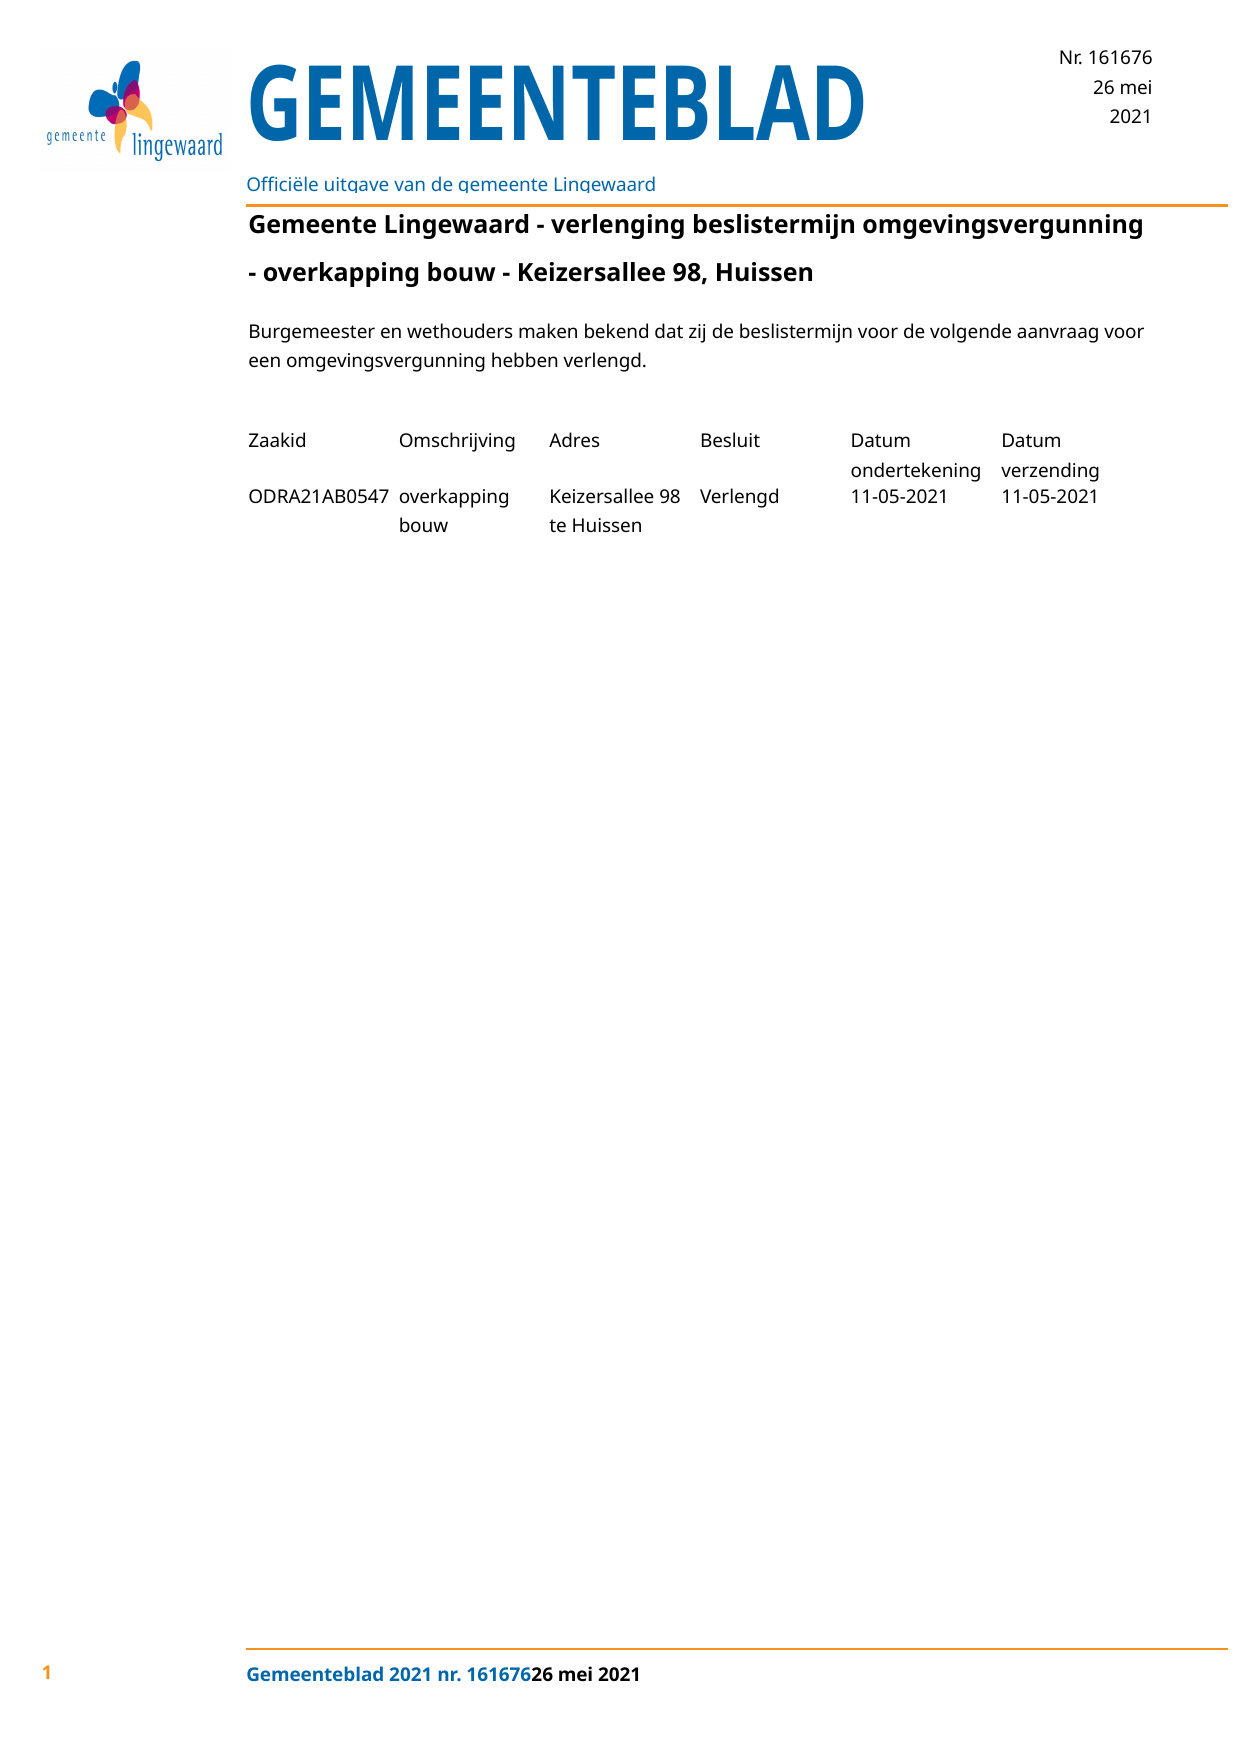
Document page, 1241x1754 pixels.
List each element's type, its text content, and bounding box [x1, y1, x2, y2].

table_header Besluit [700, 428, 850, 483]
table_header Datum verzending [1001, 428, 1152, 483]
picture [41, 47, 231, 172]
table_cell Keizersallee 98 te Huissen [549, 483, 700, 538]
table_cell Verlengd [700, 483, 850, 538]
table_cell 11-05-2021 [1001, 483, 1152, 538]
table_header Datum ondertekening [850, 428, 1001, 483]
table_header Zaakid [248, 428, 398, 483]
table_cell 11-05-2021 [850, 483, 1001, 538]
text Gemeente Lingewaard - verlenging beslistermijn omgevingsvergunning - overkapping bouw - Keizersallee 98, Huissen [248, 207, 1152, 288]
table_cell ODRA21AB0547 [248, 483, 398, 538]
table_header Omschrijving [399, 428, 549, 483]
text Burgemeester en wethouders maken bekend dat zij de beslistermijn voor de volgende aanvraag voor een omgevingsvergunning hebben verlengd. [248, 318, 1152, 373]
table_cell overkapping bouw [399, 483, 549, 538]
table_header Adres [549, 428, 700, 483]
